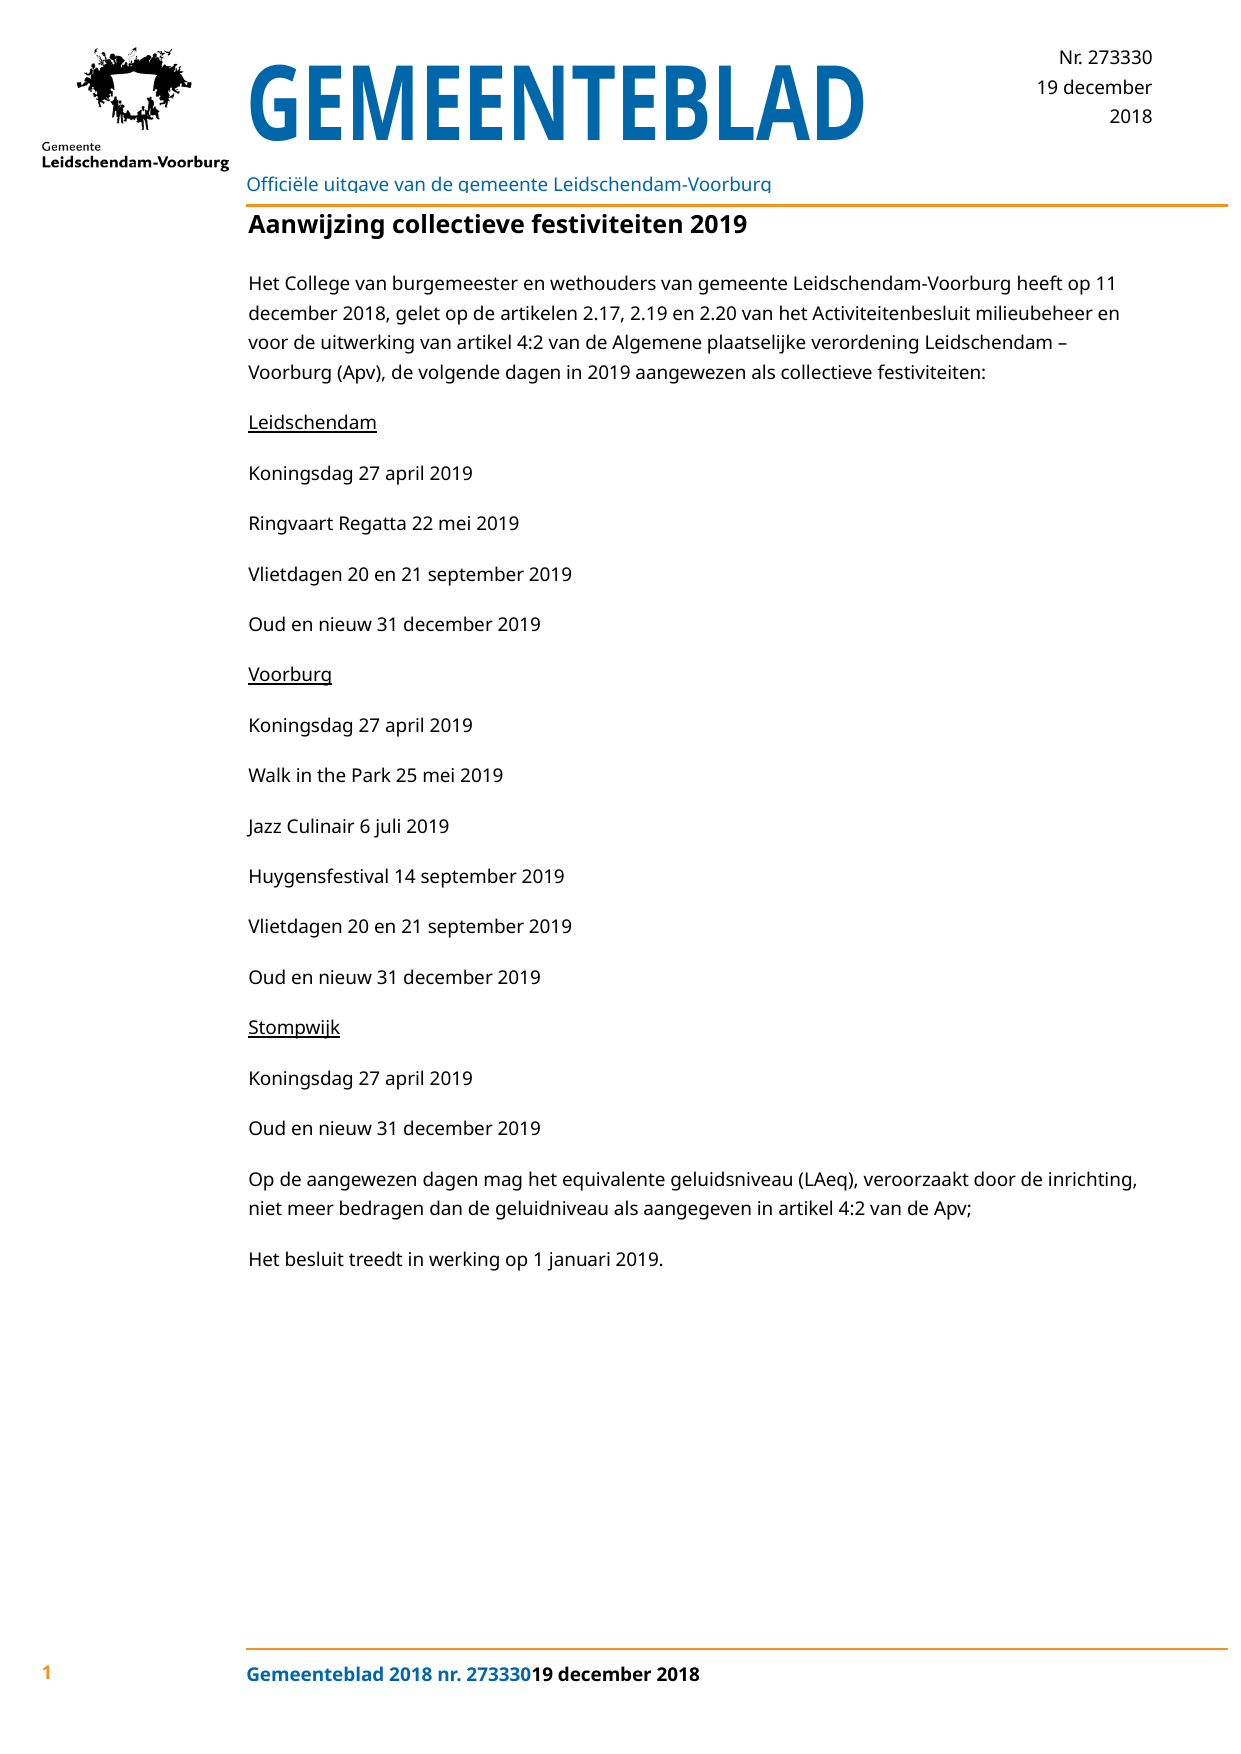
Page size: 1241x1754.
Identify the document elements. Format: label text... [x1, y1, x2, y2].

text Ringvaart Regatta 22 mei 2019 [248, 510, 1152, 536]
text Koningsdag 27 april 2019 [248, 712, 1152, 738]
picture [41, 47, 231, 172]
text Vlietdagen 20 en 21 september 2019 [248, 914, 1152, 939]
text Jazz Culinair 6 juli 2019 [248, 813, 1152, 838]
text Walk in the Park 25 mei 2019 [248, 762, 1152, 788]
text Oud en nieuw 31 december 2019 [248, 1115, 1152, 1141]
text Aanwijzing collectieve festiviteiten 2019 [248, 207, 1152, 241]
text Het College van burgemeester en wethouders van gemeente Leidschendam-Voorburg heeft op 11 december 2018, gelet op de artikelen 2.17, 2.19 en 2.20 van het Activiteitenbesluit milieubeheer en voor de uitwerking van artikel 4:2 van de Algemene plaatselijke verordening Leidschendam – Voorburg (Apv), de volgende dagen in 2019 aangewezen als collectieve festiviteiten: [248, 270, 1152, 385]
text Op de aangewezen dagen mag het equivalente geluidsniveau (LAeq), veroorzaakt door de inrichting, niet meer bedragen dan de geluidniveau als aangegeven in artikel 4:2 van de Apv; [248, 1166, 1152, 1221]
text Leidschendam [248, 409, 1152, 435]
text Het besluit treedt in werking op 1 januari 2019. [248, 1246, 1152, 1271]
text Oud en nieuw 31 december 2019 [248, 964, 1152, 990]
text Oud en nieuw 31 december 2019 [248, 611, 1152, 637]
text Stompwijk [248, 1014, 1152, 1040]
text Vlietdagen 20 en 21 september 2019 [248, 561, 1152, 586]
text Koningsdag 27 april 2019 [248, 1065, 1152, 1091]
text Voorburg [248, 662, 1152, 687]
text Koningsdag 27 april 2019 [248, 460, 1152, 486]
text Huygensfestival 14 september 2019 [248, 863, 1152, 889]
